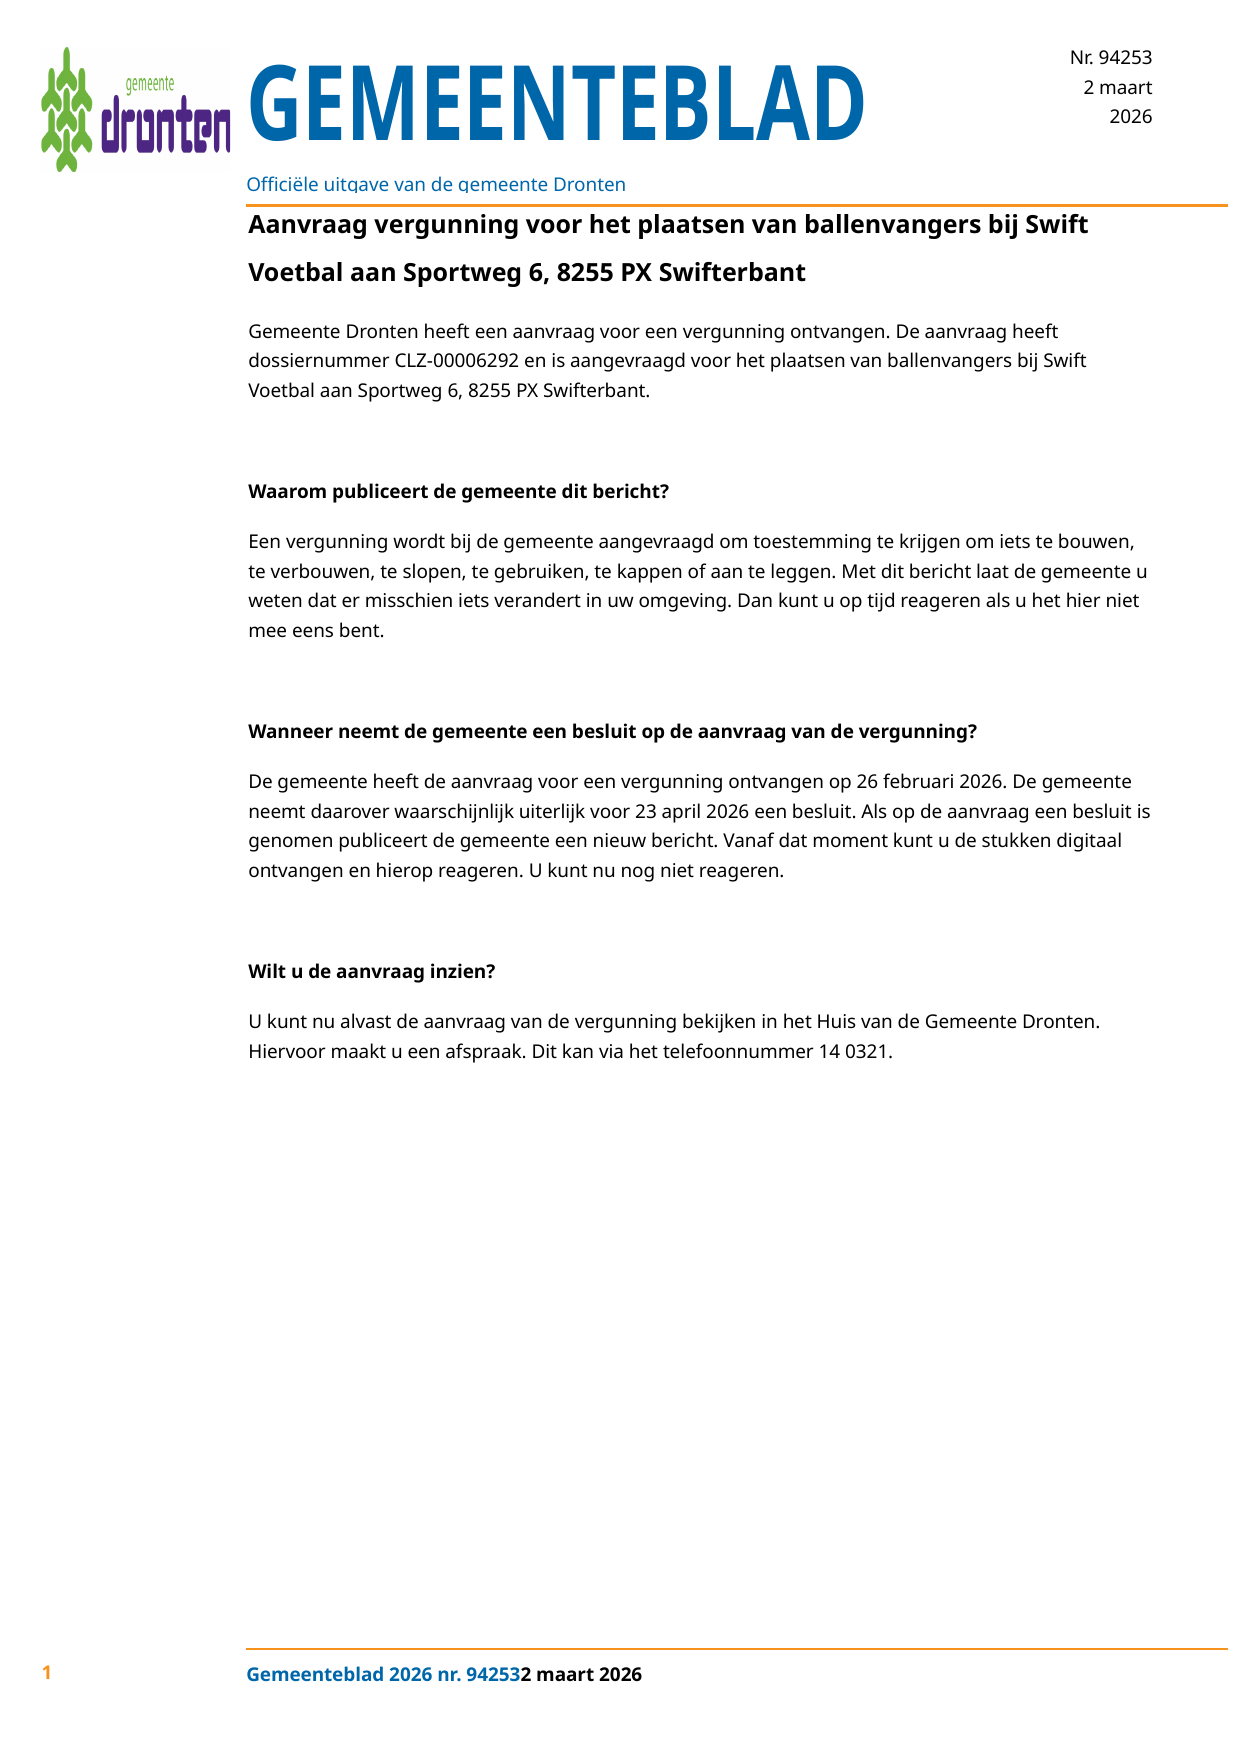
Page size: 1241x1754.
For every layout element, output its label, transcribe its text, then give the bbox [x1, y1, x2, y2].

text Gemeente Dronten heeft een aanvraag voor een vergunning ontvangen. De aanvraag heeft dossiernummer CLZ-00006292 en is aangevraagd voor het plaatsen van ballenvangers bij Swift Voetbal aan Sportweg 6, 8255 PX Swifterbant. [248, 318, 1152, 403]
text Wilt u de aanvraag inzien? [248, 958, 1152, 984]
text Een vergunning wordt bij de gemeente aangevraagd om toestemming te krijgen om iets te bouwen, te verbouwen, te slopen, te gebruiken, te kappen of aan te leggen. Met dit bericht laat de gemeente u weten dat er misschien iets verandert in uw omgeving. Dan kunt u op tijd reageren als u het hier niet mee eens bent. [248, 528, 1152, 643]
picture [41, 47, 231, 172]
text U kunt nu alvast de aanvraag van de vergunning bekijken in het Huis van de Gemeente Dronten. Hiervoor maakt u een afspraak. Dit kan via het telefoonnummer 14 0321. [248, 1008, 1152, 1064]
text Wanneer neemt de gemeente een besluit op de aanvraag van de vergunning? [248, 718, 1152, 744]
text Aanvraag vergunning voor het plaatsen van ballenvangers bij Swift Voetbal aan Sportweg 6, 8255 PX Swifterbant [248, 207, 1152, 288]
text De gemeente heeft de aanvraag voor een vergunning ontvangen op 26 februari 2026. De gemeente neemt daarover waarschijnlijk uiterlijk voor 23 april 2026 een besluit. Als op de aanvraag een besluit is genomen publiceert de gemeente een nieuw bericht. Vanaf dat moment kunt u de stukken digitaal ontvangen en hierop reageren. U kunt nu nog niet reageren. [248, 768, 1152, 883]
text Waarom publiceert de gemeente dit bericht? [248, 478, 1152, 504]
